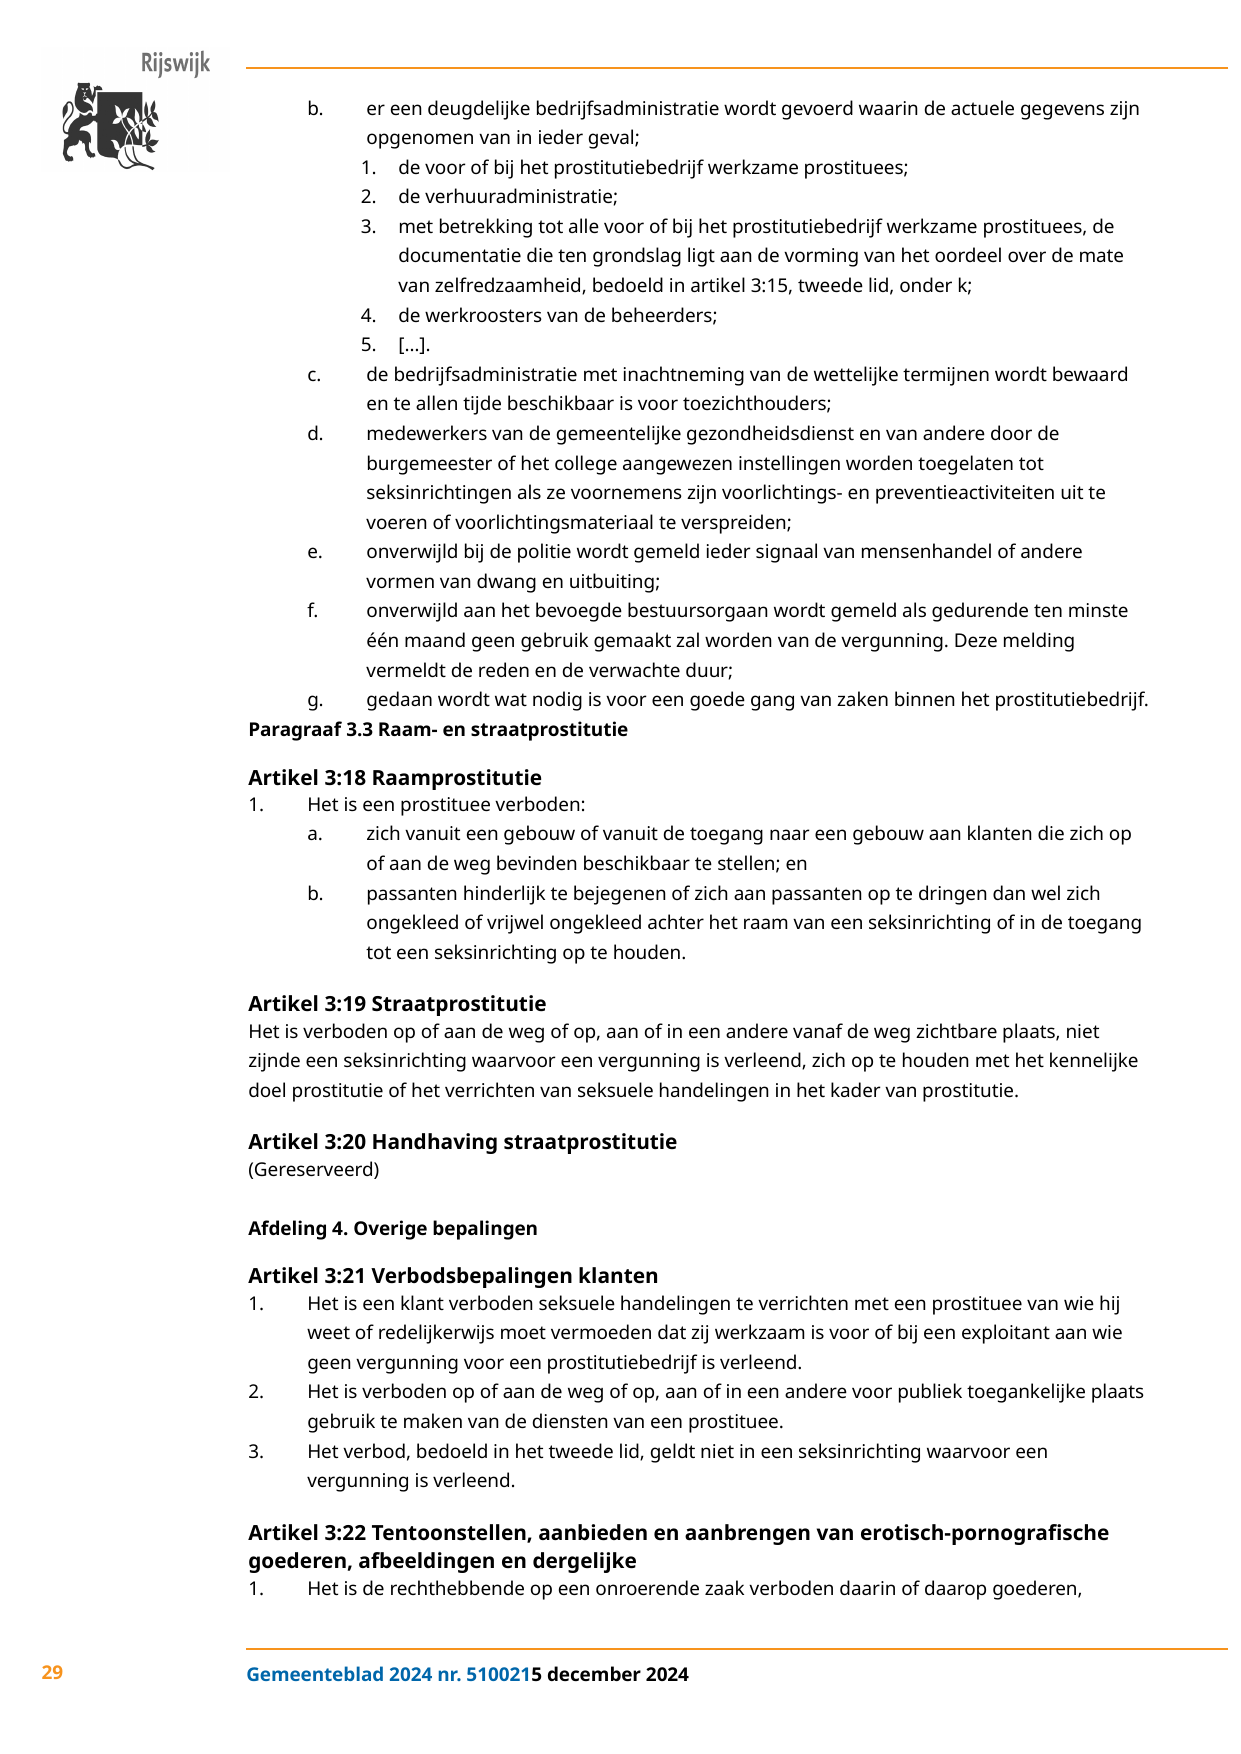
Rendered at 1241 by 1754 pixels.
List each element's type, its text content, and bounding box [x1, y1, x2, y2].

text Het is verboden op of aan de weg of op, aan of in een andere vanaf de weg zichtbare plaats, niet zijnde een seksinrichting waarvoor een vergunning is verleend, zich op te houden met het kennelijke doel prostitutie of het verrichten van seksuele handelingen in het kader van prostitutie. [248, 1018, 1152, 1103]
picture [41, 47, 231, 172]
list de bedrijfsadministratie met inachtneming van de wettelijke termijnen wordt bewaard en te allen tijde beschikbaar is voor toezichthouders; [307, 361, 1152, 416]
text (Gereserveerd) [248, 1156, 1152, 1182]
list medewerkers van de gemeentelijke gezondheidsdienst en van andere door de burgemeester of het college aangewezen instellingen worden toegelaten tot seksinrichtingen als ze voornemens zijn voorlichtings- en preventieactiviteiten uit te voeren of voorlichtingsmateriaal te verspreiden; [307, 420, 1152, 535]
text Afdeling 4. Overige bepalingen [248, 1215, 1152, 1241]
text Artikel 3:20 Handhaving straatprostitutie [248, 1127, 1152, 1156]
list onverwijld bij de politie wordt gemeld ieder signaal van mensenhandel of andere vormen van dwang en uitbuiting; [307, 538, 1152, 594]
list de verhuuradministratie; [361, 183, 1152, 209]
list […]. [361, 331, 1152, 357]
list Het verbod, bedoeld in het tweede lid, geldt niet in een seksinrichting waarvoor een vergunning is verleend. [248, 1438, 1152, 1493]
list onverwijld aan het bevoegde bestuursorgaan wordt gemeld als gedurende ten minste één maand geen gebruik gemaakt zal worden van de vergunning. Deze melding vermeldt de reden en de verwachte duur; [307, 598, 1152, 683]
list gedaan wordt wat nodig is voor een goede gang van zaken binnen het prostitutiebedrijf. [307, 686, 1152, 712]
text Artikel 3:22 Tentoonstellen, aanbieden en aanbrengen van erotisch-pornografische goederen, afbeeldingen en dergelijke [248, 1518, 1152, 1575]
text Artikel 3:21 Verbodsbepalingen klanten [248, 1262, 1152, 1290]
list de werkroosters van de beheerders; [361, 302, 1152, 328]
list de voor of bij het prostitutiebedrijf werkzame prostituees; [361, 154, 1152, 180]
text Artikel 3:18 Raamprostitutie [248, 763, 1152, 791]
text Paragraaf 3.3 Raam- en straatprostitutie [248, 716, 1152, 742]
list passanten hinderlijk te bejegenen of zich aan passanten op te dringen dan wel zich ongekleed of vrijwel ongekleed achter het raam van een seksinrichting of in de toegang tot een seksinrichting op te houden. [307, 880, 1152, 965]
list Het is verboden op of aan de weg of op, aan of in een andere voor publiek toegankelijke plaats gebruik te maken van de diensten van een prostituee. [248, 1379, 1152, 1434]
list Het is de rechthebbende op een onroerende zaak verboden daarin of daarop goederen, [248, 1575, 1152, 1601]
list Het is een prostituee verboden: [248, 791, 1152, 817]
list met betrekking tot alle voor of bij het prostitutiebedrijf werkzame prostituees, de documentatie die ten grondslag ligt aan de vorming van het oordeel over de mate van zelfredzaamheid, bedoeld in artikel 3:15, tweede lid, onder k; [361, 213, 1152, 298]
text Artikel 3:19 Straatprostitutie [248, 989, 1152, 1018]
list er een deugdelijke bedrijfsadministratie wordt gevoerd waarin de actuele gegevens zijn opgenomen van in ieder geval; [307, 95, 1152, 150]
list Het is een klant verboden seksuele handelingen te verrichten met een prostituee van wie hij weet of redelijkerwijs moet vermoeden dat zij werkzaam is voor of bij een exploitant aan wie geen vergunning voor een prostitutiebedrijf is verleend. [248, 1290, 1152, 1375]
list zich vanuit een gebouw of vanuit de toegang naar een gebouw aan klanten die zich op of aan de weg bevinden beschikbaar te stellen; en [307, 821, 1152, 876]
